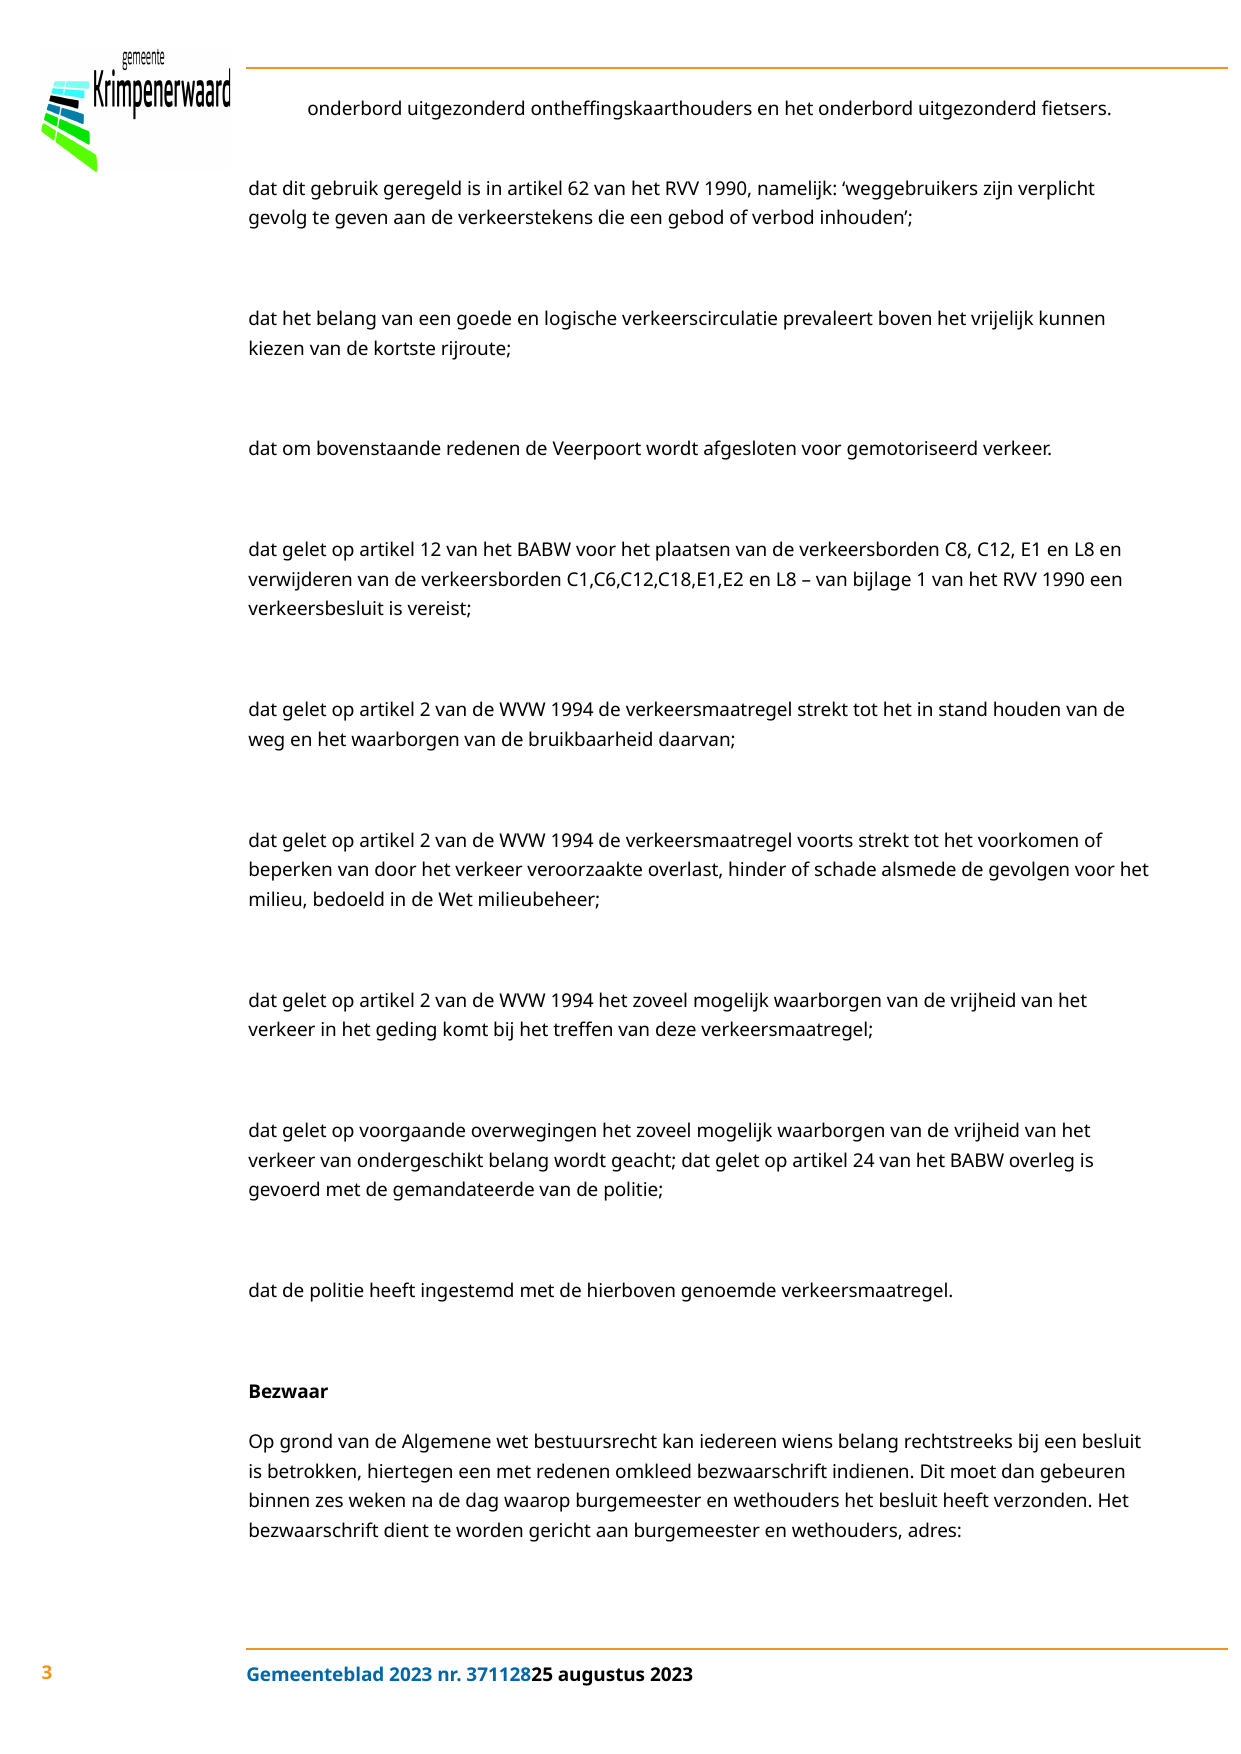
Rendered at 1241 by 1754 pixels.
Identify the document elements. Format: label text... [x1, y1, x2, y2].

text dat de politie heeft ingestemd met de hierboven genoemde verkeersmaatregel. [248, 1277, 1152, 1303]
text dat gelet op artikel 2 van de WVW 1994 het zoveel mogelijk waarborgen van de vrijheid van het verkeer in het geding komt bij het treffen van deze verkeersmaatregel; [248, 987, 1152, 1042]
text Op grond van de Algemene wet bestuursrecht kan iedereen wiens belang rechtstreeks bij een besluit is betrokken, hiertegen een met redenen omkleed bezwaarschrift indienen. Dit moet dan gebeuren binnen zes weken na de dag waarop burgemeester en wethouders het besluit heeft verzonden. Het bezwaarschrift dient te worden gericht aan burgemeester en wethouders, adres: [248, 1428, 1152, 1543]
text Bezwaar [248, 1378, 1152, 1404]
picture [41, 47, 231, 172]
text dat om bovenstaande redenen de Veerpoort wordt afgesloten voor gemotoriseerd verkeer. [248, 436, 1152, 461]
text dat gelet op artikel 12 van het BABW voor het plaatsen van de verkeersborden C8, C12, E1 en L8 en verwijderen van de verkeersborden C1,C6,C12,C18,E1,E2 en L8 – van bijlage 1 van het RVV 1990 een verkeersbesluit is vereist; [248, 536, 1152, 621]
list onderbord uitgezonderd ontheffingskaarthouders en het onderbord uitgezonderd fietsers. [248, 95, 1152, 121]
text dat het belang van een goede en logische verkeerscirculatie prevaleert boven het vrijelijk kunnen kiezen van de kortste rijroute; [248, 305, 1152, 361]
text dat gelet op voorgaande overwegingen het zoveel mogelijk waarborgen van de vrijheid van het verkeer van ondergeschikt belang wordt geacht; dat gelet op artikel 24 van het BABW overleg is gevoerd met de gemandateerde van de politie; [248, 1117, 1152, 1202]
text dat gelet op artikel 2 van de WVW 1994 de verkeersmaatregel strekt tot het in stand houden van de weg en het waarborgen van de bruikbaarheid daarvan; [248, 696, 1152, 752]
text dat dit gebruik geregeld is in artikel 62 van het RVV 1990, namelijk: ‘weggebruikers zijn verplicht gevolg te geven aan de verkeerstekens die een gebod of verbod inhouden’; [248, 175, 1152, 230]
text dat gelet op artikel 2 van de WVW 1994 de verkeersmaatregel voorts strekt tot het voorkomen of beperken van door het verkeer veroorzaakte overlast, hinder of schade alsmede de gevolgen voor het milieu, bedoeld in de Wet milieubeheer; [248, 827, 1152, 912]
